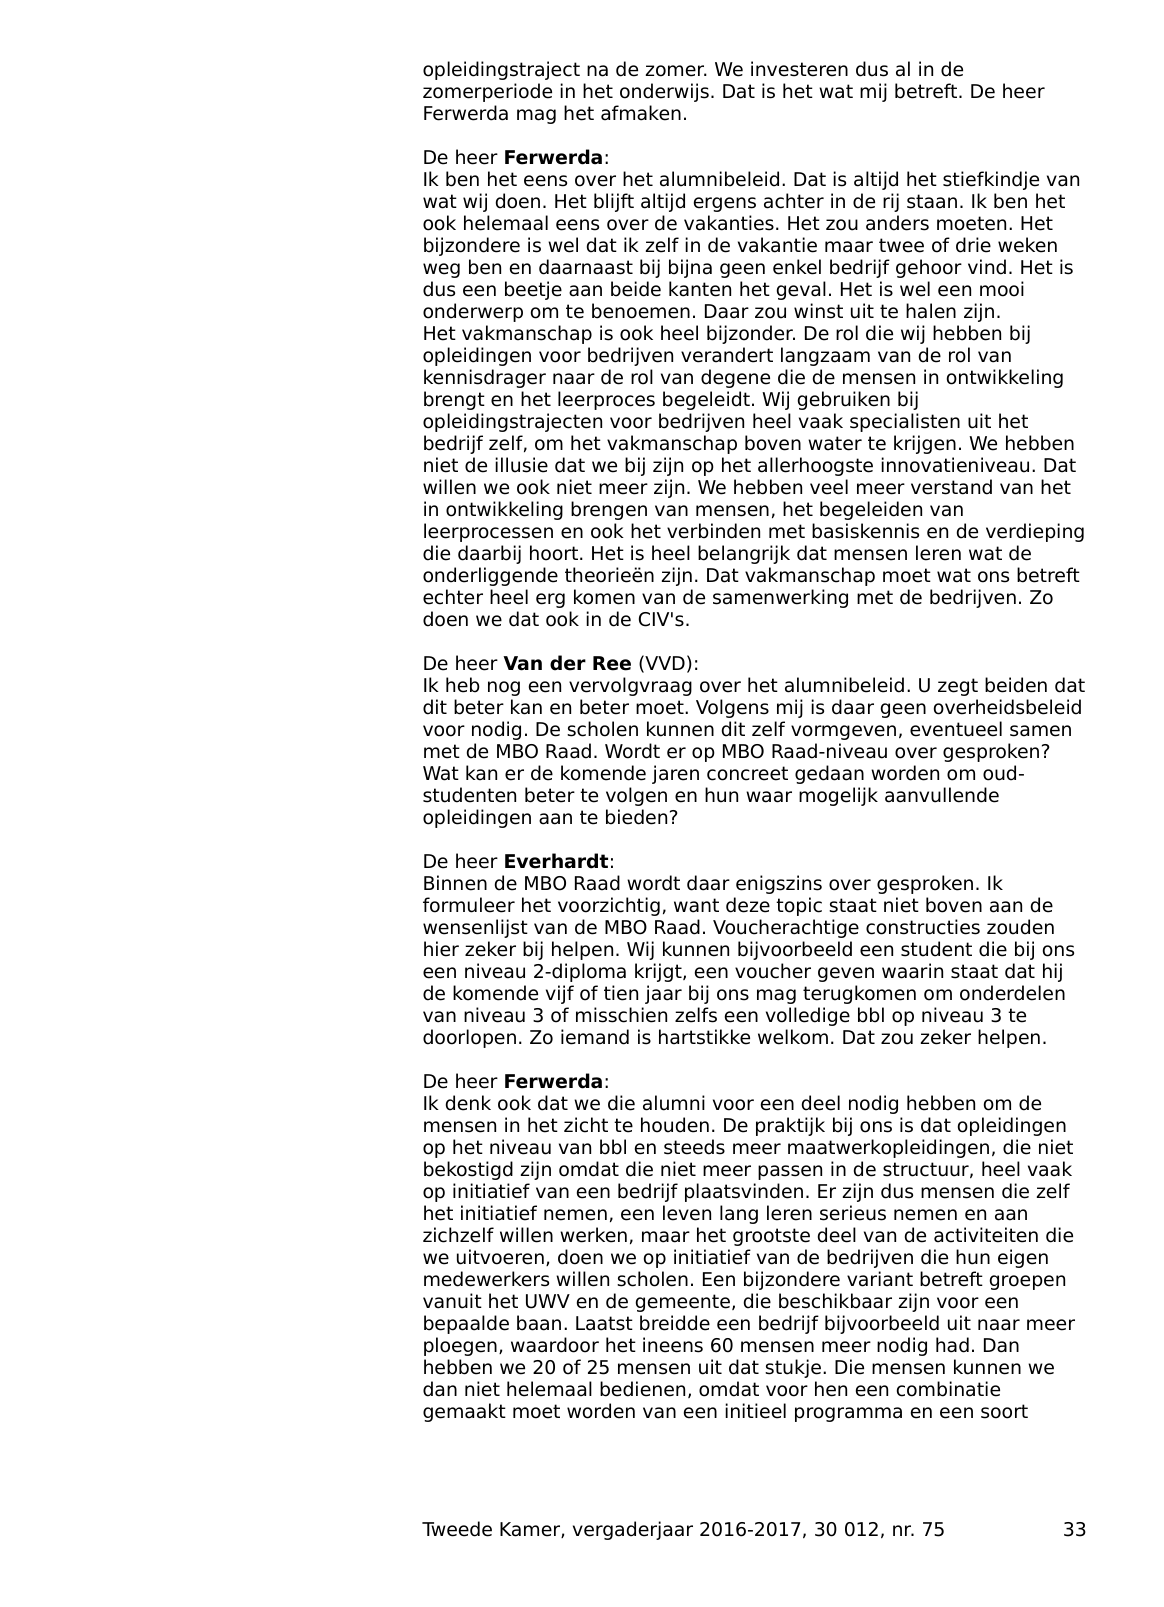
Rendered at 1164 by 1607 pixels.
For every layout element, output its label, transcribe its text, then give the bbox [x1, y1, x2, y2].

text De heer Ferwerda: [422, 147, 1087, 169]
text Ik ben het eens over het alumnibeleid. Dat is altijd het stiefkindje van wat wij doen. Het blijft altijd ergens achter in de rij staan. Ik ben het ook helemaal eens over de vakanties. Het zou anders moeten. Het bijzondere is wel dat ik zelf in de vakantie maar twee of drie weken weg ben en daarnaast bij bijna geen enkel bedrijf gehoor vind. Het is dus een beetje aan beide kanten het geval. Het is wel een mooi onderwerp om te benoemen. Daar zou winst uit te halen zijn. [422, 169, 1087, 323]
text Ik heb nog een vervolgvraag over het alumnibeleid. U zegt beiden dat dit beter kan en beter moet. Volgens mij is daar geen overheidsbeleid voor nodig. De scholen kunnen dit zelf vormgeven, eventueel samen met de MBO Raad. Wordt er op MBO Raad-niveau over gesproken? Wat kan er de komende jaren concreet gedaan worden om oud-studenten beter te volgen en hun waar mogelijk aanvullende opleidingen aan te bieden? [422, 675, 1087, 829]
text De heer Everhardt: [422, 851, 1087, 873]
text De heer Van der Ree (VVD): [422, 653, 1087, 675]
text De heer Ferwerda: [422, 1071, 1087, 1093]
text Ik denk ook dat we die alumni voor een deel nodig hebben om de mensen in het zicht te houden. De praktijk bij ons is dat opleidingen op het niveau van bbl en steeds meer maatwerkopleidingen, die niet bekostigd zijn omdat die niet meer passen in de structuur, heel vaak op initiatief van een bedrijf plaatsvinden. Er zijn dus mensen die zelf het initiatief nemen, een leven lang leren serieus nemen en aan zichzelf willen werken, maar het grootste deel van de activiteiten die we uitvoeren, doen we op initiatief van de bedrijven die hun eigen medewerkers willen scholen. Een bijzondere variant betreft groepen vanuit het UWV en de gemeente, die beschikbaar zijn voor een bepaalde baan. Laatst breidde een bedrijf bijvoorbeeld uit naar meer ploegen, waardoor het ineens 60 mensen meer nodig had. Dan hebben we 20 of 25 mensen uit dat stukje. Die mensen kunnen we dan niet helemaal bedienen, omdat voor hen een combinatie gemaakt moet worden van een initieel programma en een soort [422, 1093, 1087, 1423]
text opleidingstraject na de zomer. We investeren dus al in de zomerperiode in het onderwijs. Dat is het wat mij betreft. De heer Ferwerda mag het afmaken. [422, 59, 1087, 125]
text Het vakmanschap is ook heel bijzonder. De rol die wij hebben bij opleidingen voor bedrijven verandert langzaam van de rol van kennisdrager naar de rol van degene die de mensen in ontwikkeling brengt en het leerproces begeleidt. Wij gebruiken bij opleidingstrajecten voor bedrijven heel vaak specialisten uit het bedrijf zelf, om het vakmanschap boven water te krijgen. We hebben niet de illusie dat we bij zijn op het allerhoogste innovatieniveau. Dat willen we ook niet meer zijn. We hebben veel meer verstand van het in ontwikkeling brengen van mensen, het begeleiden van leerprocessen en ook het verbinden met basiskennis en de verdieping die daarbij hoort. Het is heel belangrijk dat mensen leren wat de onderliggende theorieën zijn. Dat vakmanschap moet wat ons betreft echter heel erg komen van de samenwerking met de bedrijven. Zo doen we dat ook in de CIV's. [422, 323, 1087, 631]
text Binnen de MBO Raad wordt daar enigszins over gesproken. Ik formuleer het voorzichtig, want deze topic staat niet boven aan de wensenlijst van de MBO Raad. Voucherachtige constructies zouden hier zeker bij helpen. Wij kunnen bijvoorbeeld een student die bij ons een niveau 2-diploma krijgt, een voucher geven waarin staat dat hij de komende vijf of tien jaar bij ons mag terugkomen om onderdelen van niveau 3 of misschien zelfs een volledige bbl op niveau 3 te doorlopen. Zo iemand is hartstikke welkom. Dat zou zeker helpen. [422, 873, 1087, 1049]
